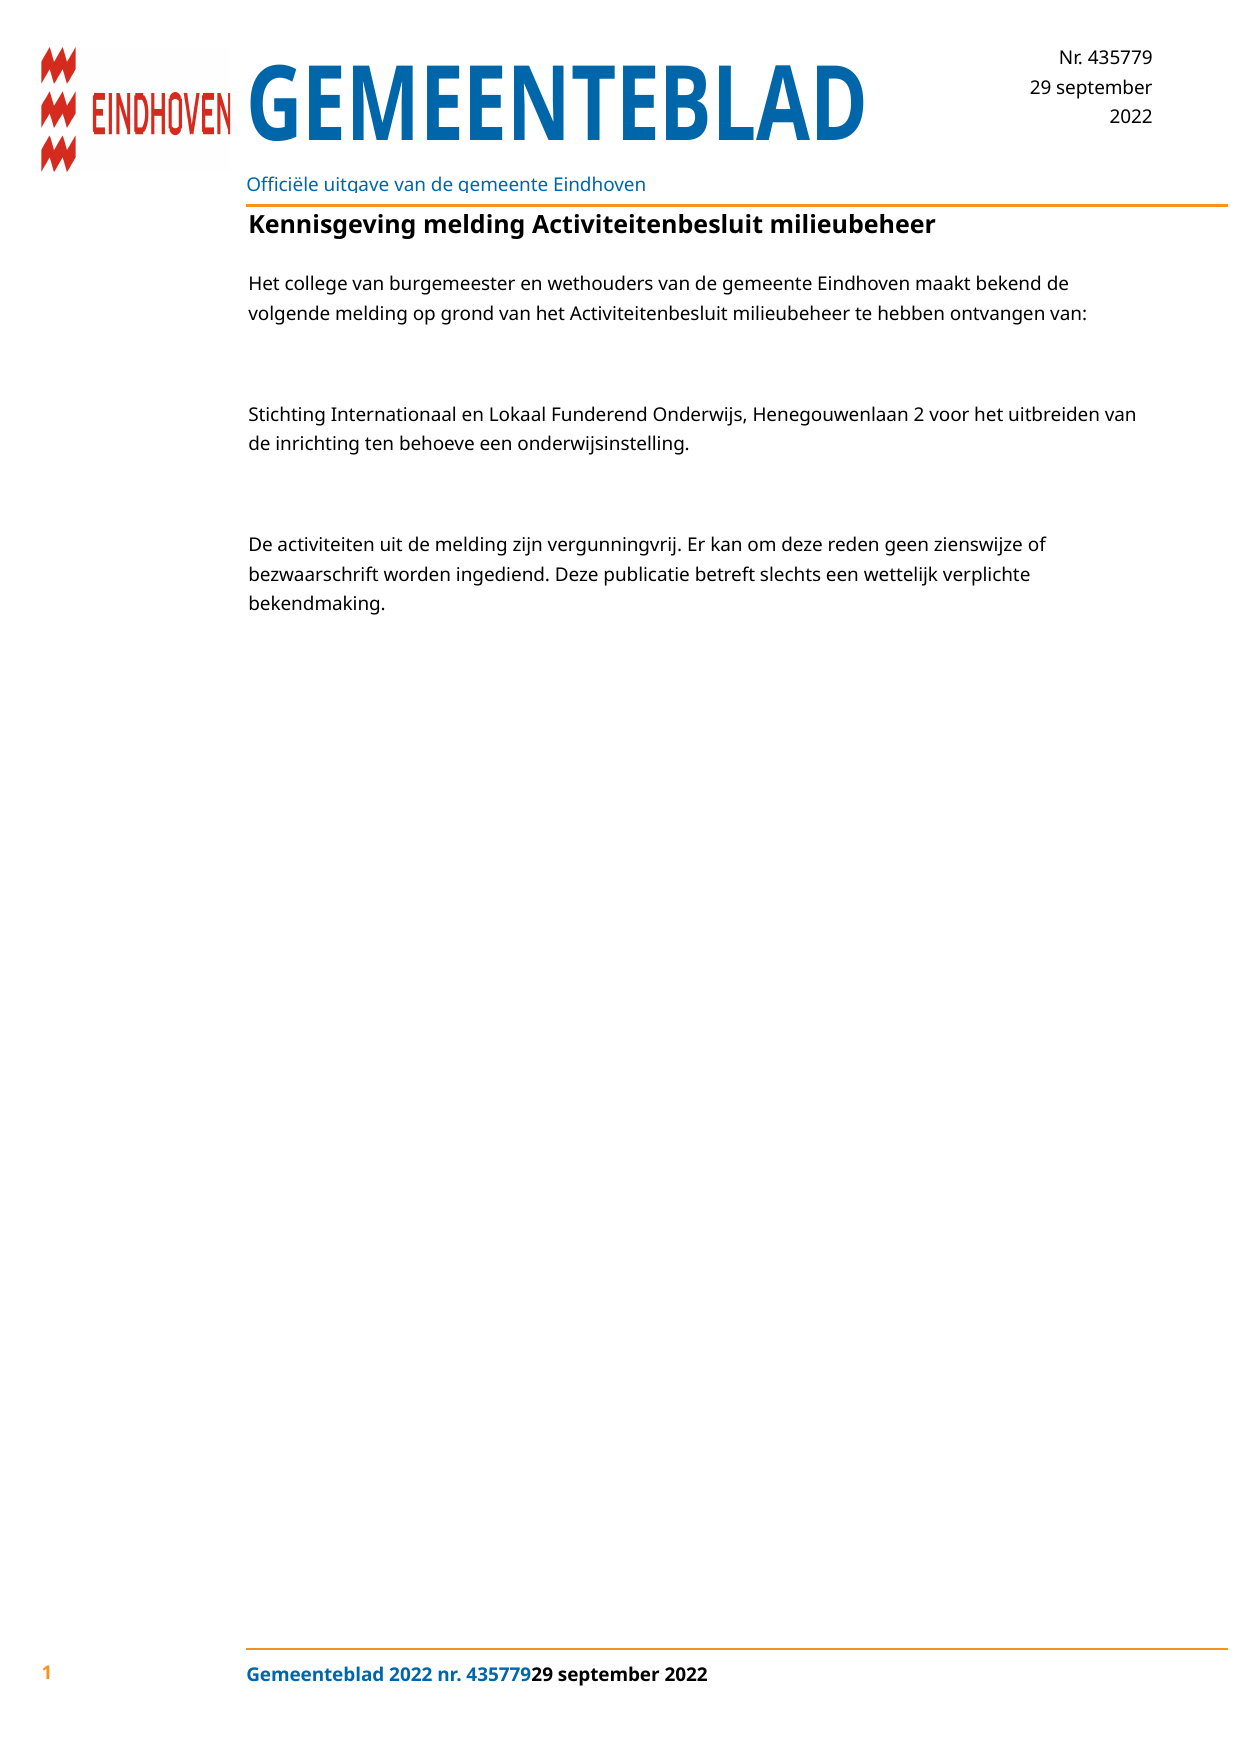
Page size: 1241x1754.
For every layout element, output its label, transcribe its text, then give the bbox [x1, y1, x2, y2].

text Het college van burgemeester en wethouders van de gemeente Eindhoven maakt bekend de volgende melding op grond van het Activiteitenbesluit milieubeheer te hebben ontvangen van: [248, 270, 1152, 326]
text Stichting Internationaal en Lokaal Funderend Onderwijs, Henegouwenlaan 2 voor het uitbreiden van de inrichting ten behoeve een onderwijsinstelling. [248, 401, 1152, 456]
picture [41, 47, 231, 172]
text Kennisgeving melding Activiteitenbesluit milieubeheer [248, 207, 1152, 241]
text De activiteiten uit de melding zijn vergunningvrij. Er kan om deze reden geen zienswijze of bezwaarschrift worden ingediend. Deze publicatie betreft slechts een wettelijk verplichte bekendmaking. [248, 531, 1152, 616]
